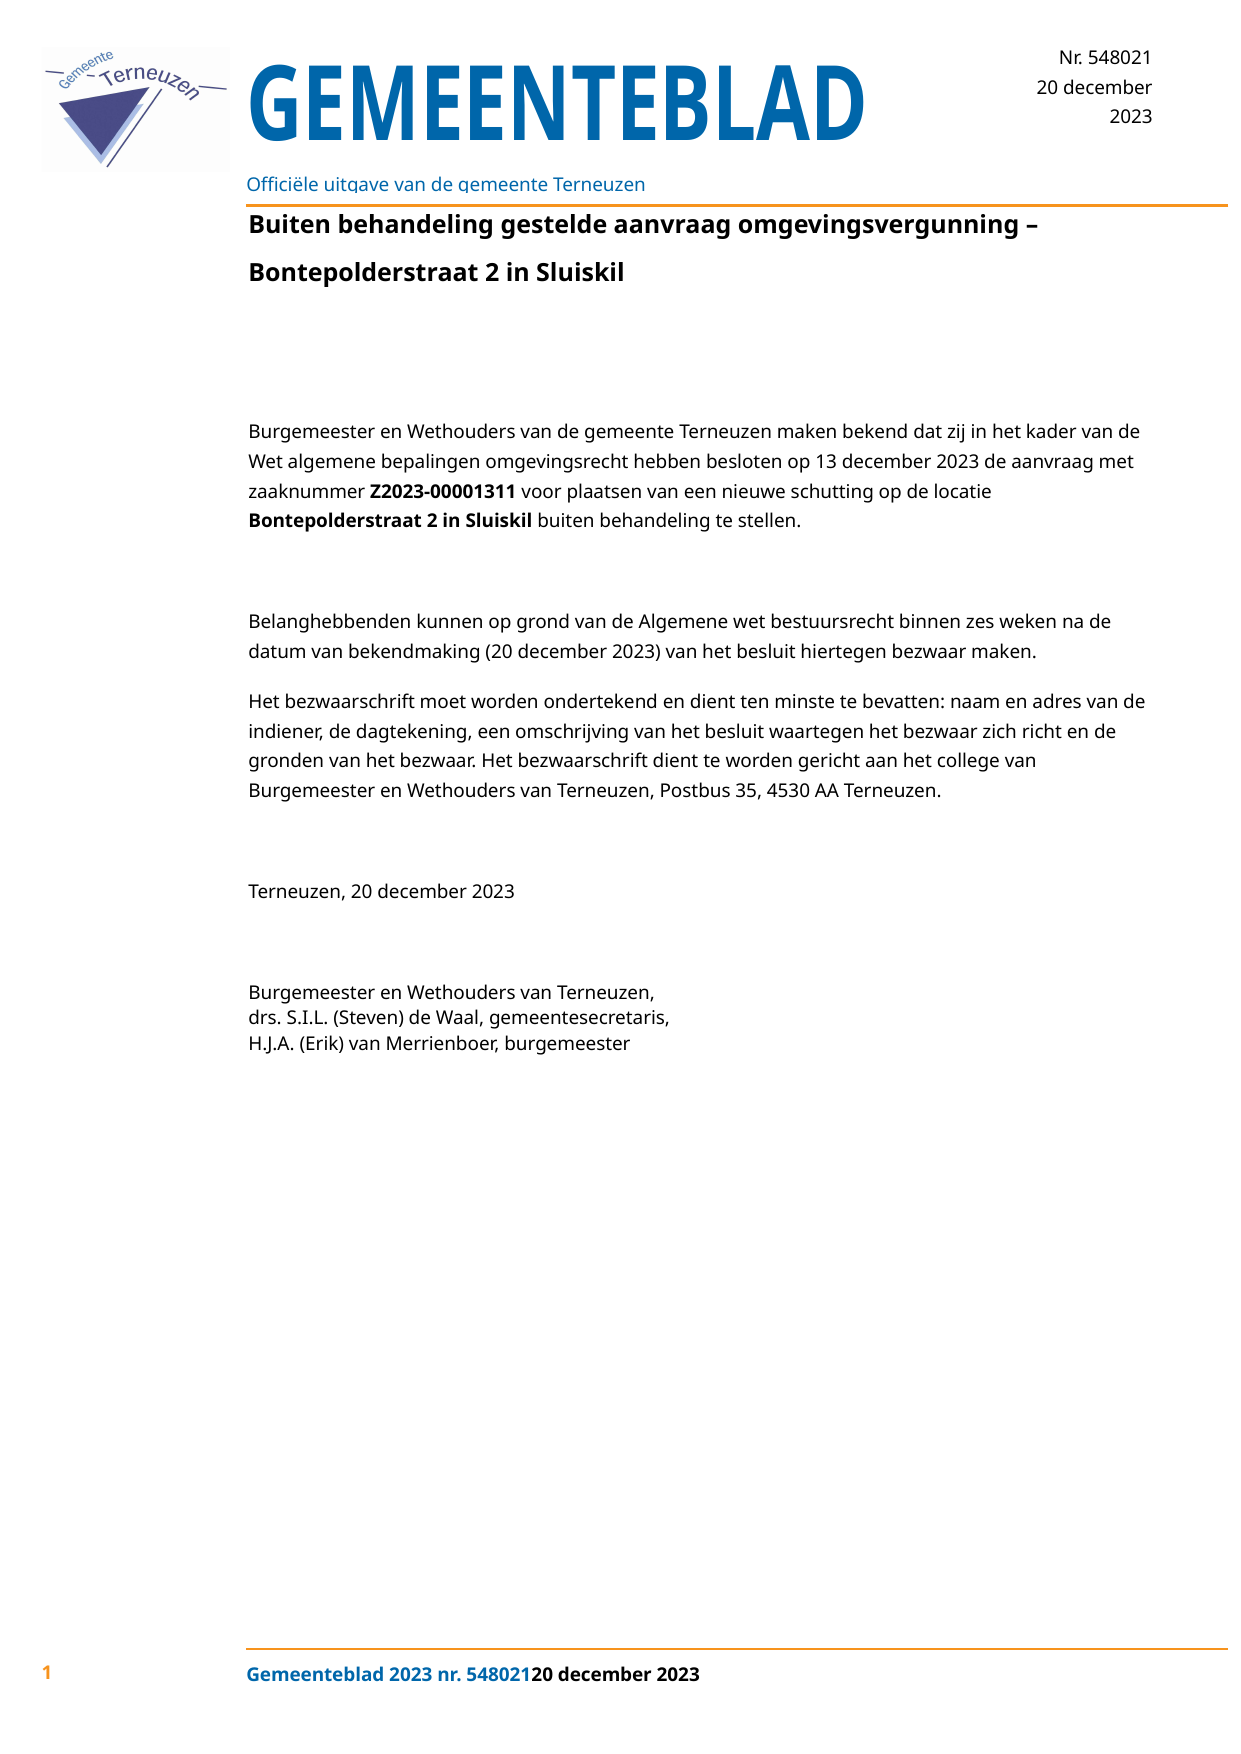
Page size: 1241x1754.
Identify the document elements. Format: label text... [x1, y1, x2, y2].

table_header Burgemeester en Wethouders van Terneuzen, [248, 979, 1152, 1004]
table_cell [837, 1005, 1152, 1030]
picture [41, 47, 231, 172]
text Buiten behandeling gestelde aanvraag omgevingsvergunning – Bontepolderstraat 2 in Sluiskil [248, 207, 1152, 288]
text Belanghebbenden kunnen op grond van de Algemene wet bestuursrecht binnen zes weken na de datum van bekendmaking (20 december 2023) van het besluit hiertegen bezwaar maken. [248, 608, 1152, 664]
text Het bezwaarschrift moet worden ondertekend en dient ten minste te bevatten: naam en adres van de indiener, de dagtekening, een omschrijving van het besluit waartegen het bezwaar zich richt en de gronden van het bezwaar. Het bezwaarschrift dient te worden gericht aan het college van Burgemeester en Wethouders van Terneuzen, Postbus 35, 4530 AA Terneuzen. [248, 688, 1152, 803]
text Terneuzen, 20 december 2023 [248, 878, 1152, 904]
text Burgemeester en Wethouders van de gemeente Terneuzen maken bekend dat zij in het kader van de Wet algemene bepalingen omgevingsrecht hebben besloten op 13 december 2023 de aanvraag met zaaknummer Z2023-00001311 voor plaatsen van een nieuwe schutting op de locatie Bontepolderstraat 2 in Sluiskil buiten behandeling te stellen. [248, 419, 1152, 533]
table_cell drs. S.I.L. (Steven) de Waal, gemeentesecretaris, [248, 1005, 837, 1030]
table_cell H.J.A. (Erik) van Merrienboer, burgemeester [248, 1030, 1152, 1056]
